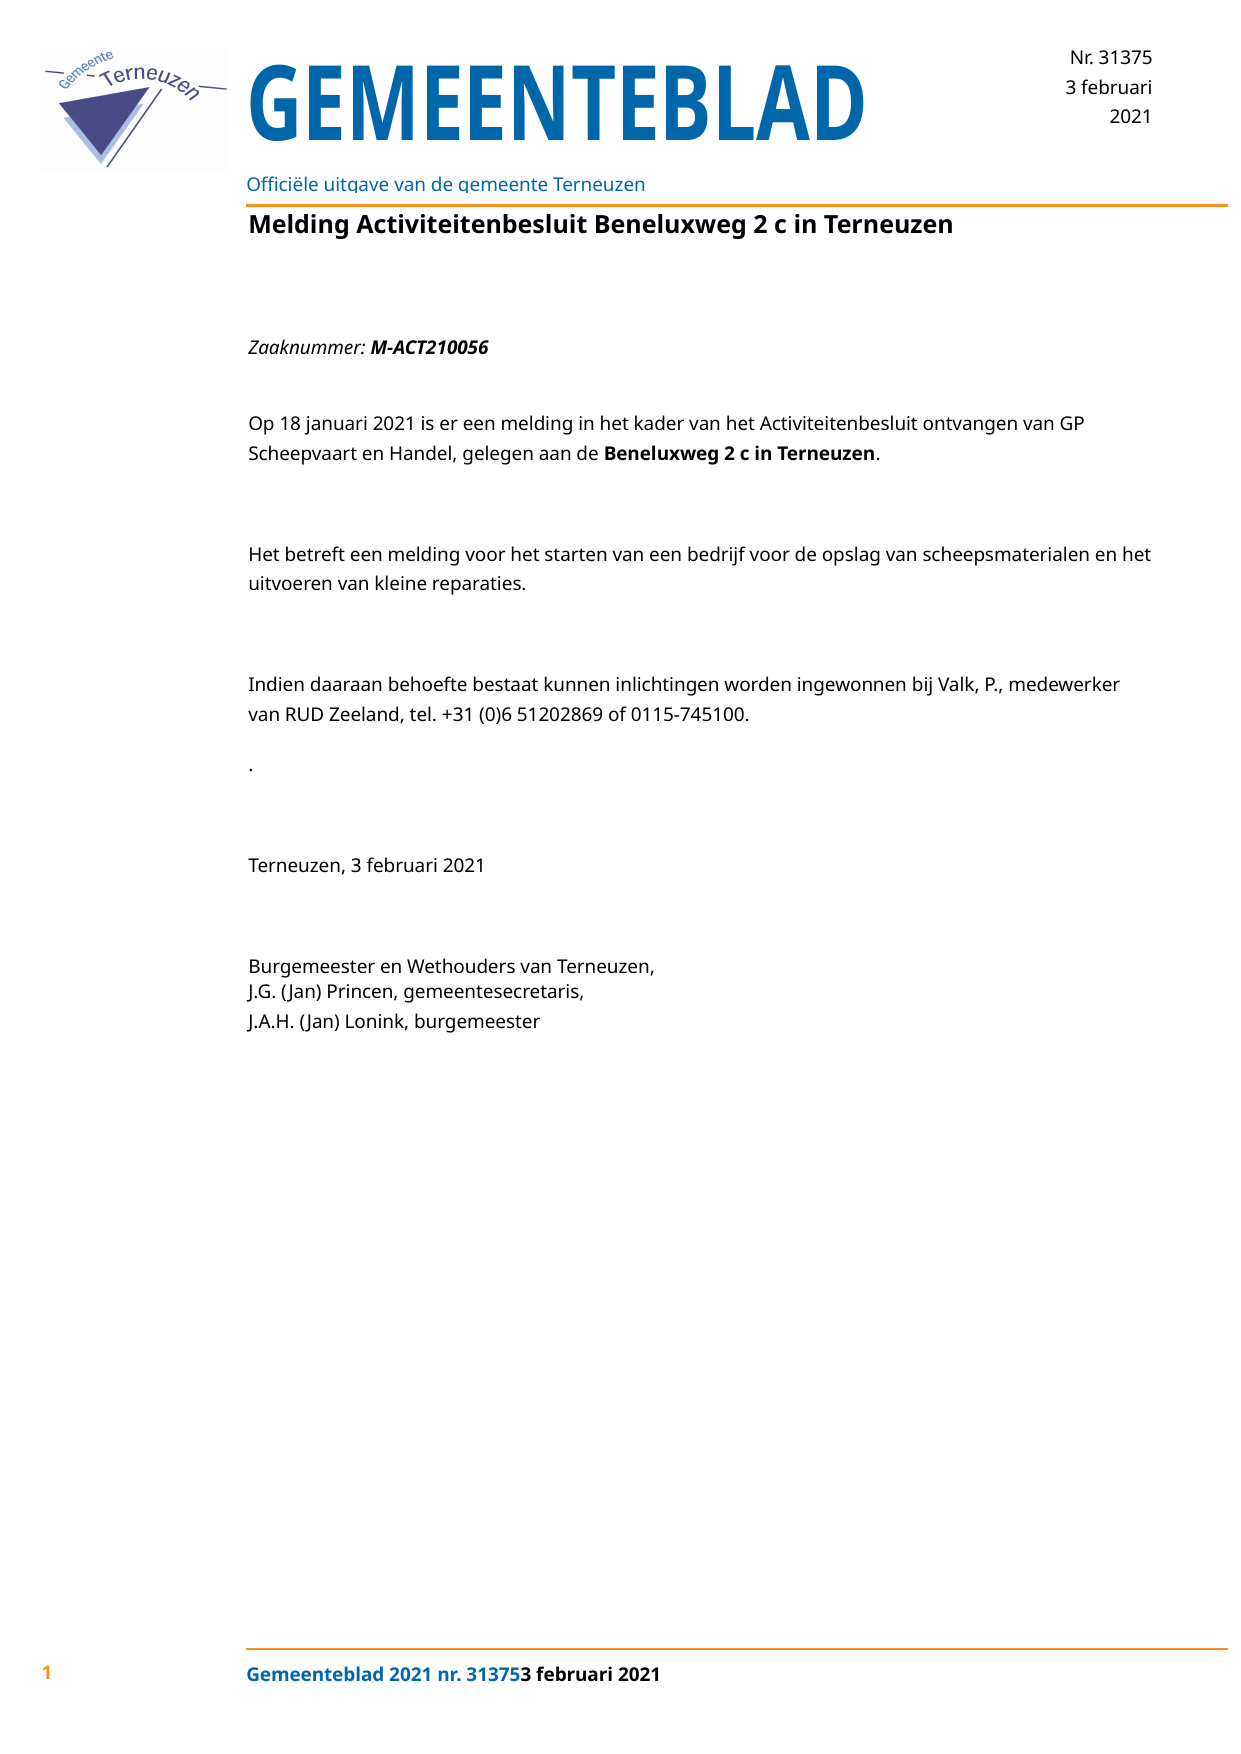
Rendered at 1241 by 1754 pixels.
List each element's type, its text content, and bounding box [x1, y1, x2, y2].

text Het betreft een melding voor het starten van een bedrijf voor de opslag van scheepsmaterialen en het uitvoeren van kleine reparaties. [248, 541, 1152, 596]
table_header Burgemeester en Wethouders van Terneuzen, [248, 953, 1152, 979]
table_cell [248, 1145, 700, 1170]
table_cell [248, 1093, 700, 1119]
table_cell [700, 1093, 1152, 1119]
table_cell [248, 1119, 1152, 1145]
text Zaaknummer: M-ACT210056 [248, 334, 1152, 360]
table_cell [700, 1145, 1152, 1170]
text Melding Activiteitenbesluit Beneluxweg 2 c in Terneuzen [248, 207, 1152, 241]
table_cell J.G. (Jan) Princen, gemeentesecretaris, J.A.H. (Jan) Lonink, burgemeester [248, 979, 700, 1093]
picture [41, 47, 231, 172]
text Op 18 januari 2021 is er een melding in het kader van het Activiteitenbesluit ontvangen van GP Scheepvaart en Handel, gelegen aan de Beneluxweg 2 c in Terneuzen. [248, 410, 1152, 466]
table_cell [700, 979, 1152, 1093]
text Indien daaraan behoefte bestaat kunnen inlichtingen worden ingewonnen bij Valk, P., medewerker van RUD Zeeland, tel. +31 (0)6 51202869 of 0115-745100. [248, 671, 1152, 727]
text Terneuzen, 3 februari 2021 [248, 852, 1152, 878]
text . [248, 751, 1152, 777]
